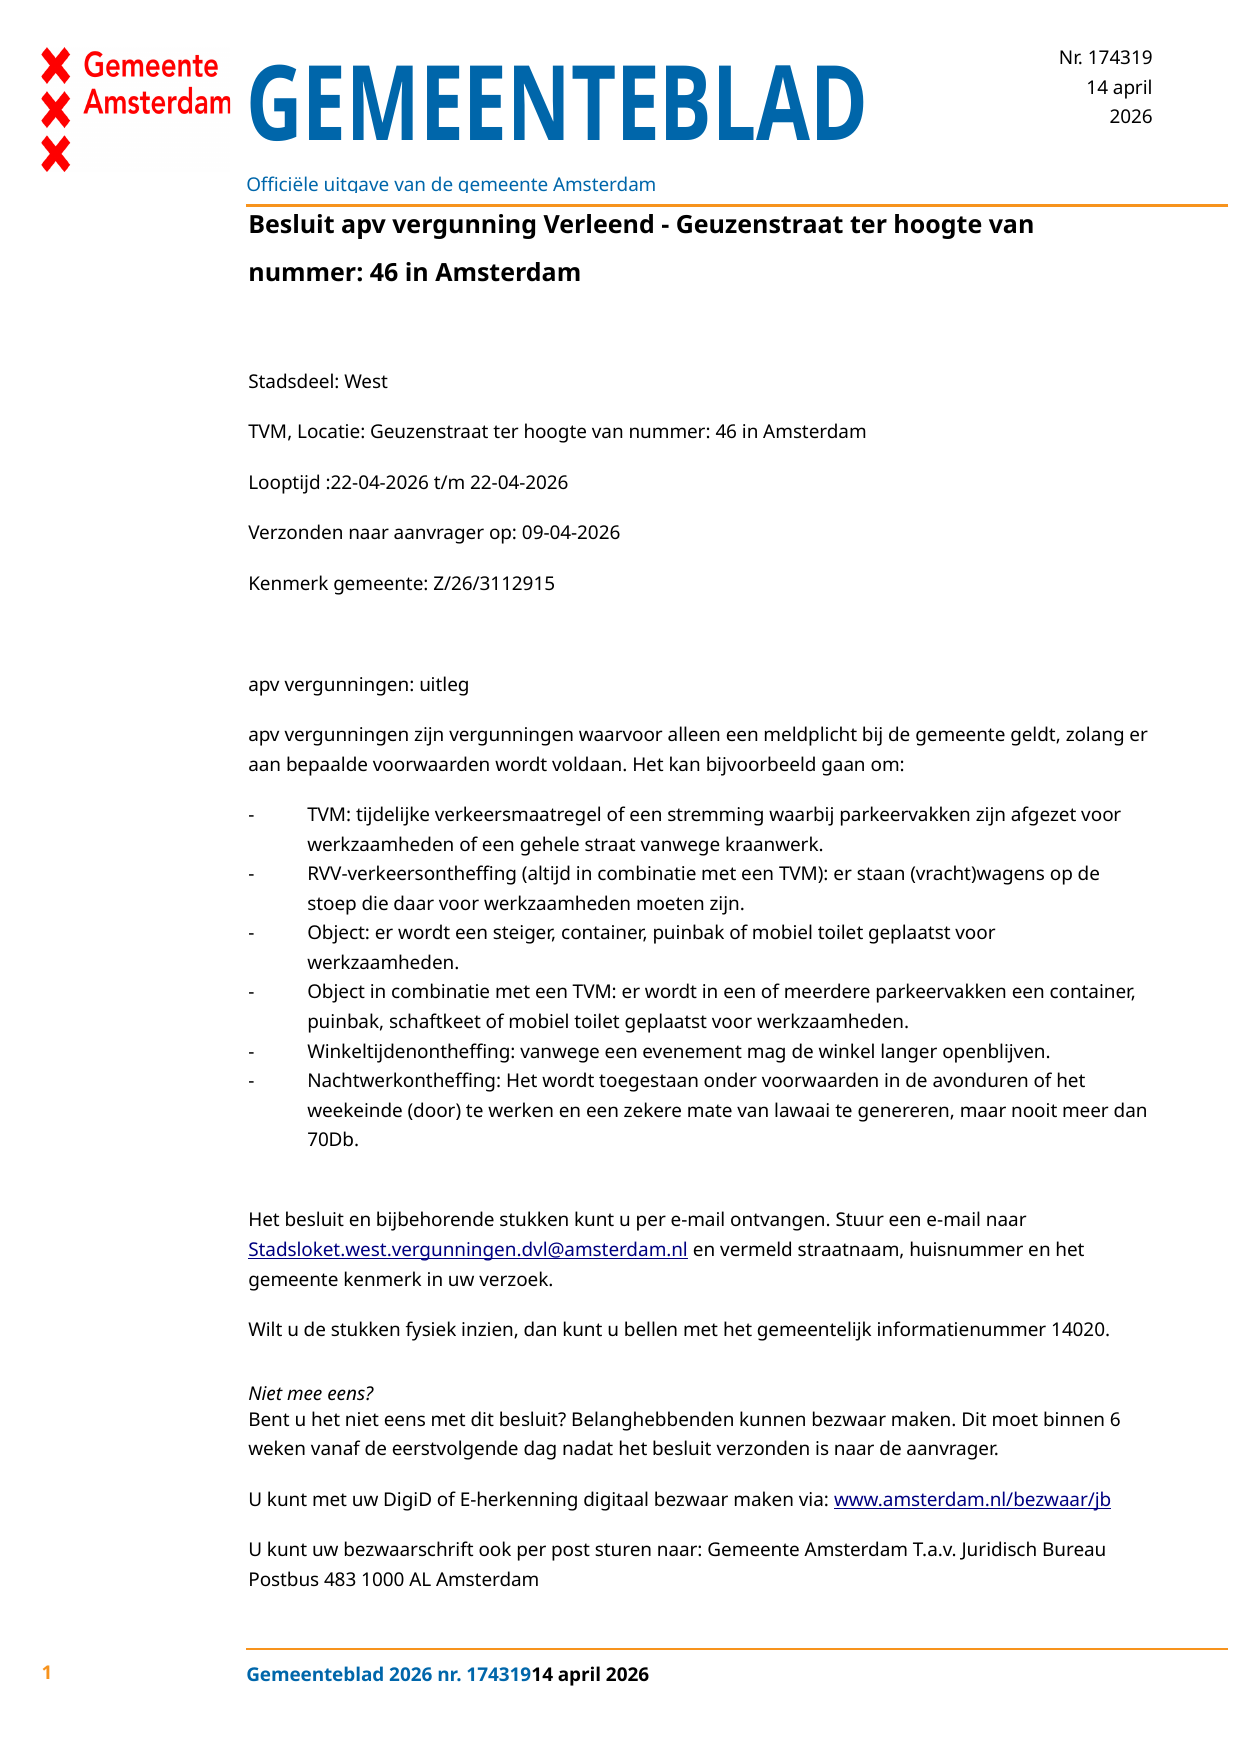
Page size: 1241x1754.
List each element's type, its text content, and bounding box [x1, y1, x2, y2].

list Object in combinatie met een TVM: er wordt in een of meerdere parkeervakken een container, puinbak, schaftkeet of mobiel toilet geplaatst voor werkzaamheden. [248, 979, 1152, 1034]
list RVV-verkeersontheffing (altijd in combinatie met een TVM): er staan (vracht)wagens op de stoep die daar voor werkzaamheden moeten zijn. [248, 860, 1152, 916]
text Het besluit en bijbehorende stukken kunt u per e-mail ontvangen. Stuur een e-mail naar Stadsloket.west.vergunningen.dvl@amsterdam.nl en vermeld straatnaam, huisnummer en het gemeente kenmerk in uw verzoek. [248, 1207, 1152, 1292]
text apv vergunningen zijn vergunningen waarvoor alleen een meldplicht bij de gemeente geldt, zolang er aan bepaalde voorwaarden wordt voldaan. Het kan bijvoorbeeld gaan om: [248, 721, 1152, 777]
picture [41, 47, 231, 172]
text TVM, Locatie: Geuzenstraat ter hoogte van nummer: 46 in Amsterdam [248, 419, 1152, 444]
text Bent u het niet eens met dit besluit? Belanghebbenden kunnen bezwaar maken. Dit moet binnen 6 weken vanaf de eerstvolgende dag nadat het besluit verzonden is naar de aanvrager. [248, 1406, 1152, 1461]
list Winkeltijdenontheffing: vanwege een evenement mag de winkel langer openblijven. [248, 1038, 1152, 1064]
text Kenmerk gemeente: Z/26/3112915 [248, 570, 1152, 596]
text Stadsdeel: West [248, 368, 1152, 394]
text Niet mee eens? [248, 1380, 1152, 1406]
text Verzonden naar aanvrager op: 09-04-2026 [248, 519, 1152, 545]
list Object: er wordt een steiger, container, puinbak of mobiel toilet geplaatst voor werkzaamheden. [248, 919, 1152, 975]
text Looptijd :22-04-2026 t/m 22-04-2026 [248, 469, 1152, 495]
text U kunt uw bezwaarschrift ook per post sturen naar: Gemeente Amsterdam T.a.v. Juridisch Bureau Postbus 483 1000 AL Amsterdam [248, 1536, 1152, 1592]
text apv vergunningen: uitleg [248, 671, 1152, 697]
text Wilt u de stukken fysiek inzien, dan kunt u bellen met het gemeentelijk informatienummer 14020. [248, 1316, 1152, 1342]
list Nachtwerkontheffing: Het wordt toegestaan onder voorwaarden in de avonduren of het weekeinde (door) te werken en een zekere mate van lawaai te genereren, maar nooit meer dan 70Db. [248, 1067, 1152, 1152]
list TVM: tijdelijke verkeersmaatregel of een stremming waarbij parkeervakken zijn afgezet voor werkzaamheden of een gehele straat vanwege kraanwerk. [248, 801, 1152, 857]
text U kunt met uw DigiD of E-herkenning digitaal bezwaar maken via: www.amsterdam.nl/bezwaar/jb [248, 1486, 1152, 1512]
text Besluit apv vergunning Verleend - Geuzenstraat ter hoogte van nummer: 46 in Amsterdam [248, 207, 1152, 288]
